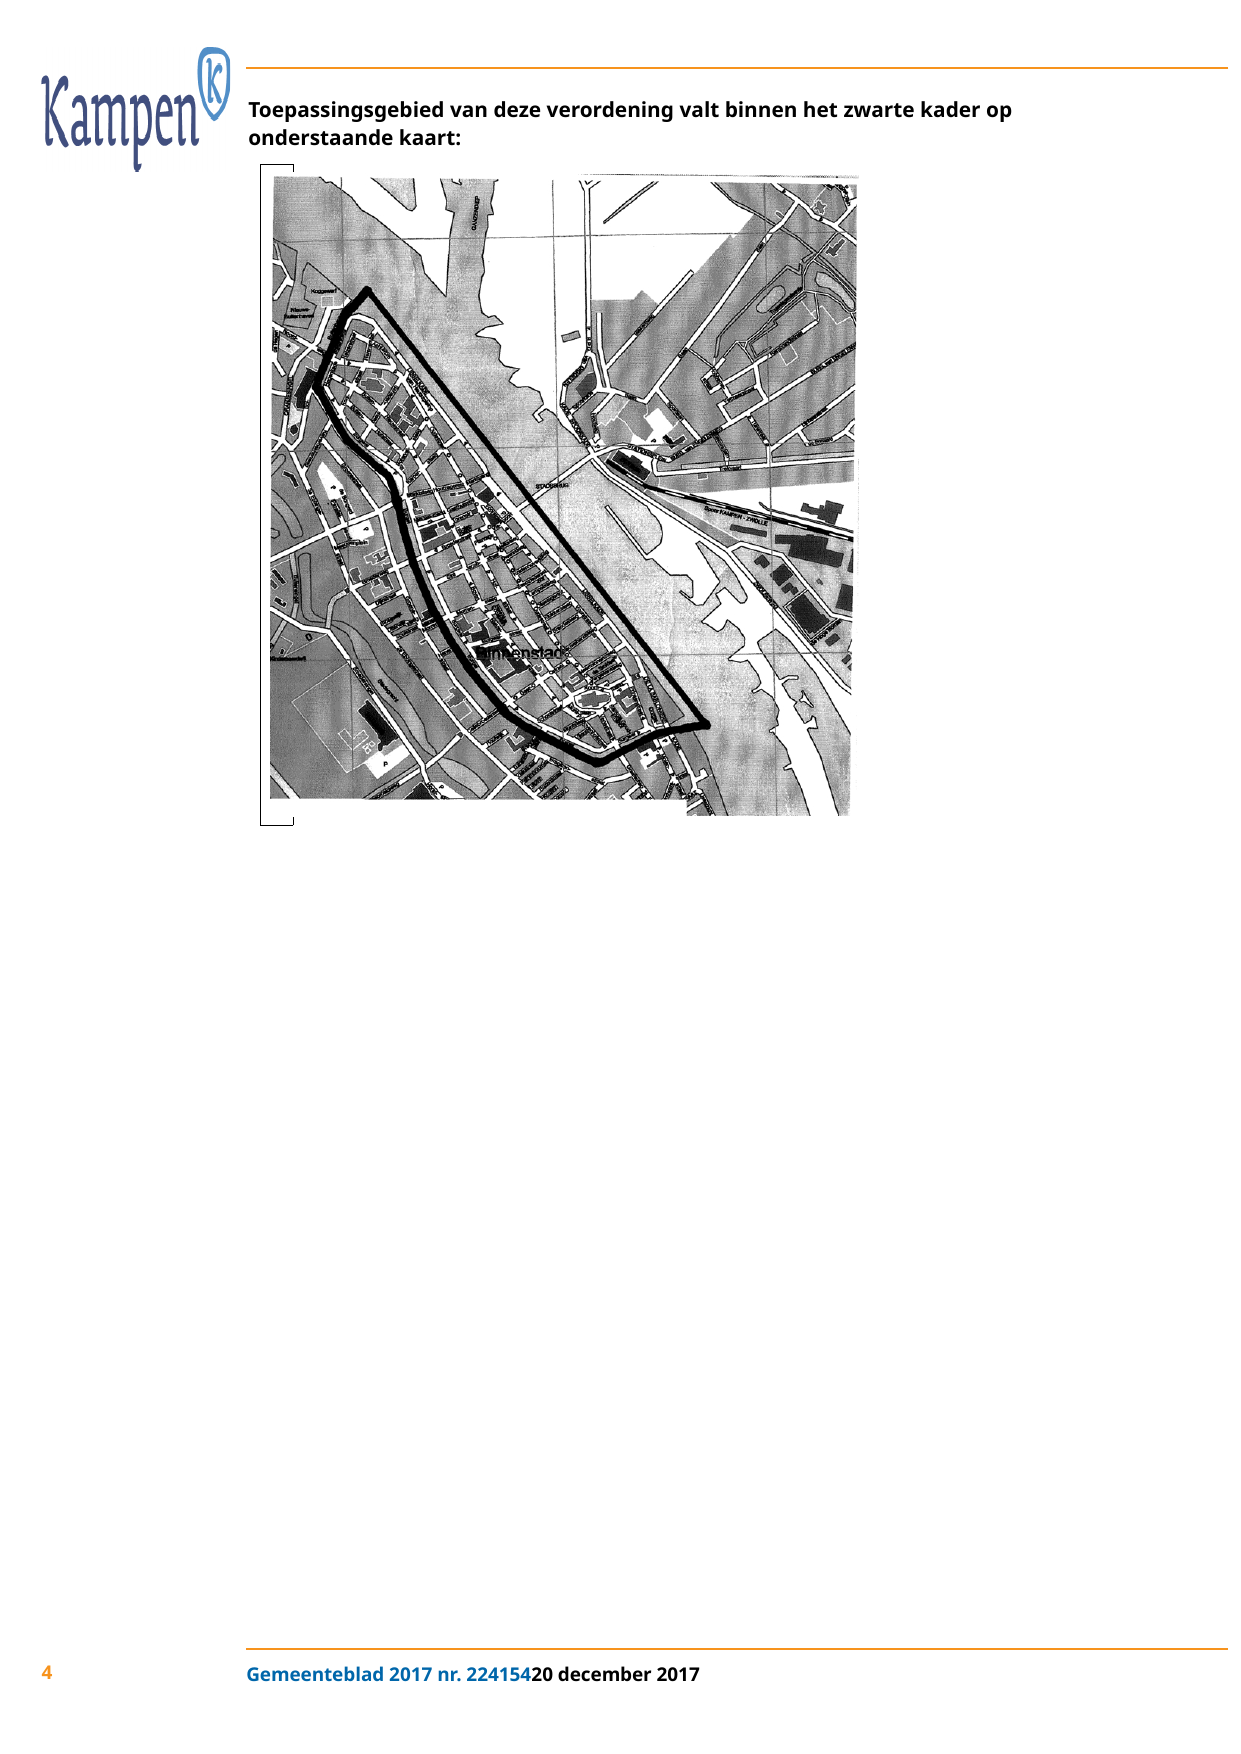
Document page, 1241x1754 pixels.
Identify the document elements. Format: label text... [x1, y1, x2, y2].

text Toepassingsgebied van deze verordening valt binnen het zwarte kader op onderstaande kaart: [248, 95, 1152, 152]
picture [41, 47, 231, 172]
picture [268, 172, 860, 817]
